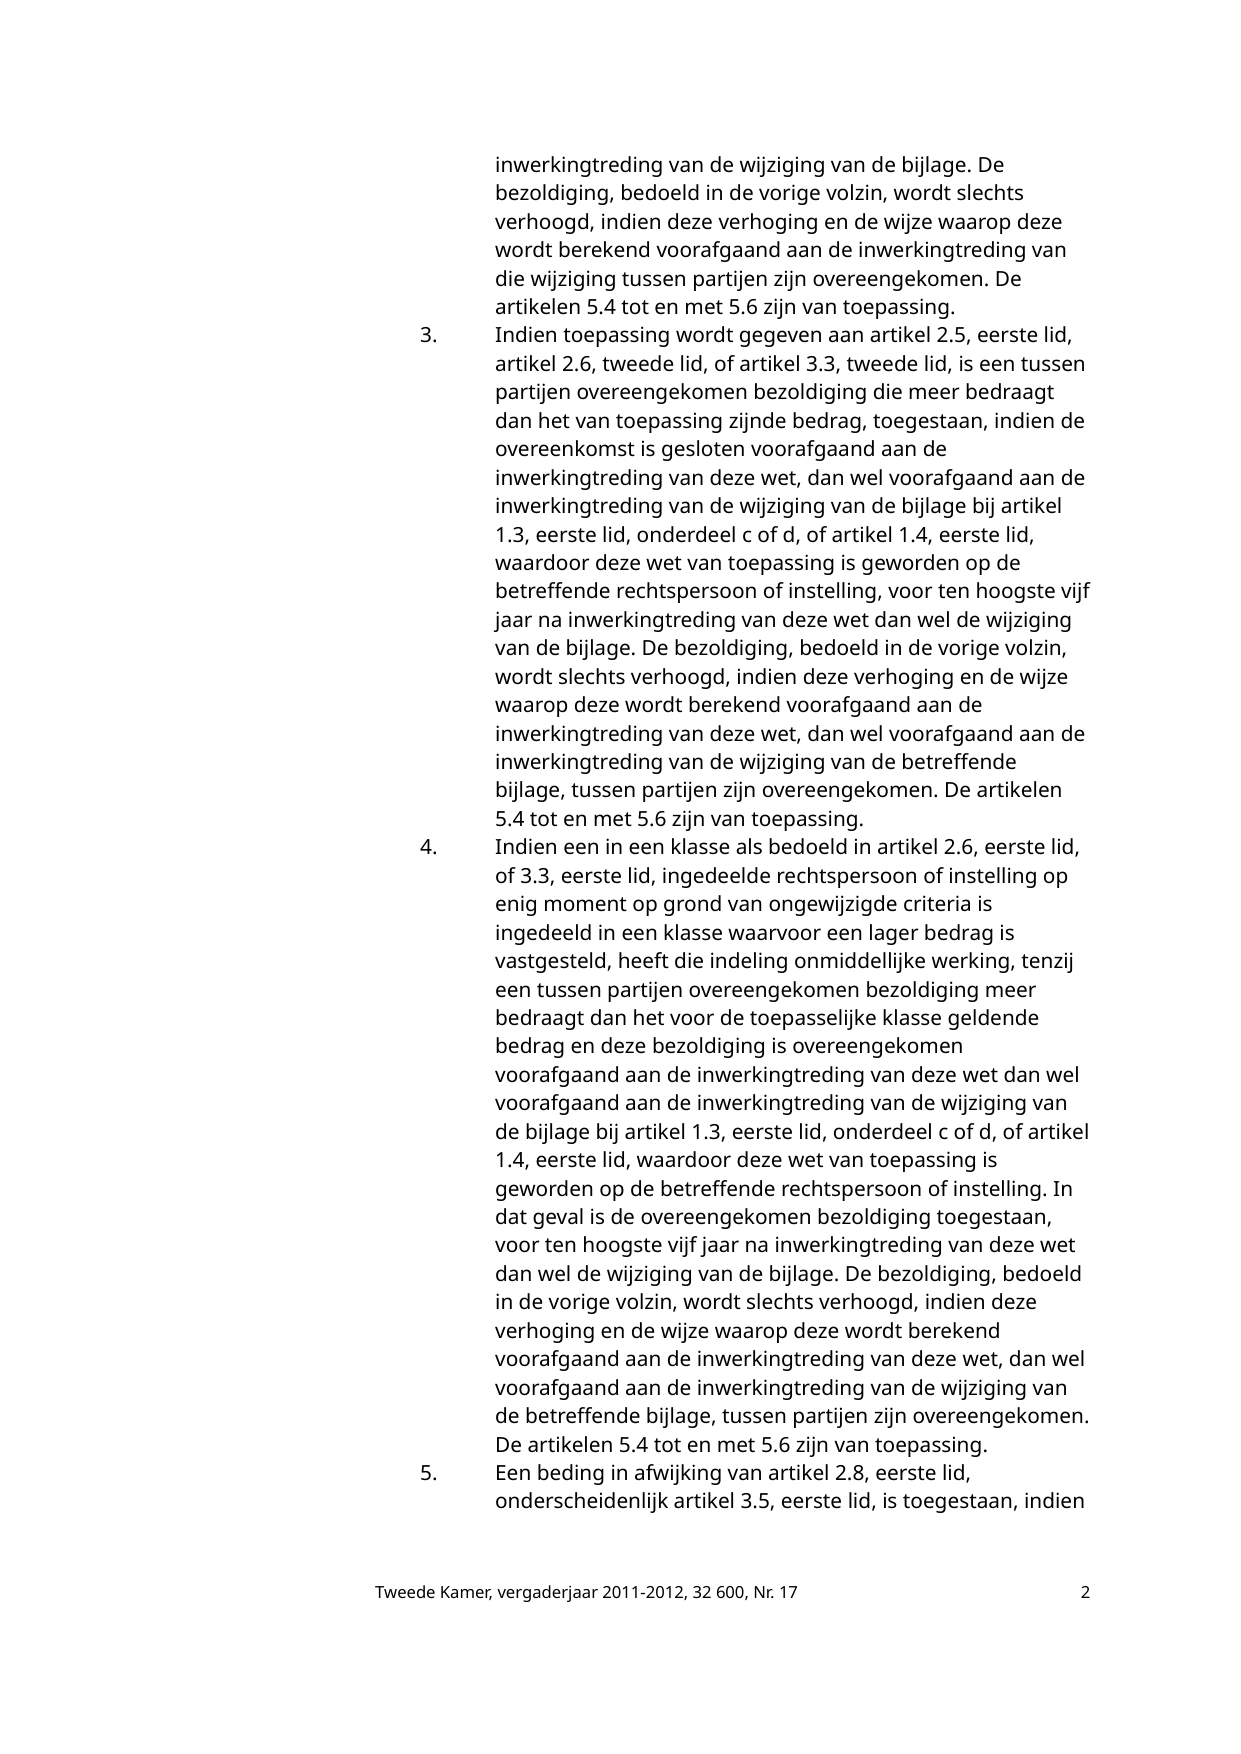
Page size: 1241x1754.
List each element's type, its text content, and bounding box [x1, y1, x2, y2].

list Indien een in een klasse als bedoeld in artikel 2.6, eerste lid, of 3.3, eerste lid, ingedeelde rechtspersoon of instelling op enig moment op grond van ongewijzigde criteria is ingedeeld in een klasse waarvoor een lager bedrag is vastgesteld, heeft die indeling onmiddellijke werking, tenzij een tussen partijen overeengekomen bezoldiging meer bedraagt dan het voor de toepasselijke klasse geldende bedrag en deze bezoldiging is overeengekomen voorafgaand aan de inwerkingtreding van deze wet dan wel voorafgaand aan de inwerkingtreding van de wijziging van de bijlage bij artikel 1.3, eerste lid, onderdeel c of d, of artikel 1.4, eerste lid, waardoor deze wet van toepassing is geworden op de betreffende rechtspersoon of instelling. In dat geval is de overeengekomen bezoldiging toegestaan, voor ten hoogste vijf jaar na inwerkingtreding van deze wet dan wel de wijziging van de bijlage. De bezoldiging, bedoeld in de vorige volzin, wordt slechts verhoogd, indien deze verhoging en de wijze waarop deze wordt berekend voorafgaand aan de inwerkingtreding van deze wet, dan wel voorafgaand aan de inwerkingtreding van de wijziging van de betreffende bijlage, tussen partijen zijn overeengekomen. De artikelen 5.4 tot en met 5.6 zijn van toepassing. [420, 832, 1090, 1458]
list Indien toepassing wordt gegeven aan artikel 2.5, eerste lid, artikel 2.6, tweede lid, of artikel 3.3, tweede lid, is een tussen partijen overeengekomen bezoldiging die meer bedraagt dan het van toepassing zijnde bedrag, toegestaan, indien de overeenkomst is gesloten voorafgaand aan de inwerkingtreding van deze wet, dan wel voorafgaand aan de inwerkingtreding van de wijziging van de bijlage bij artikel 1.3, eerste lid, onderdeel c of d, of artikel 1.4, eerste lid, waardoor deze wet van toepassing is geworden op de betreffende rechtspersoon of instelling, voor ten hoogste vijf jaar na inwerkingtreding van deze wet dan wel de wijziging van de bijlage. De bezoldiging, bedoeld in de vorige volzin, wordt slechts verhoogd, indien deze verhoging en de wijze waarop deze wordt berekend voorafgaand aan de inwerkingtreding van deze wet, dan wel voorafgaand aan de inwerkingtreding van de wijziging van de betreffende bijlage, tussen partijen zijn overeengekomen. De artikelen 5.4 tot en met 5.6 zijn van toepassing. [420, 321, 1090, 832]
list Een beding in afwijking van artikel 2.8, eerste lid, onderscheidenlijk artikel 3.5, eerste lid, is toegestaan, indien [420, 1458, 1090, 1515]
list inwerkingtreding van de wijziging van de bijlage. De bezoldiging, bedoeld in de vorige volzin, wordt slechts verhoogd, indien deze verhoging en de wijze waarop deze wordt berekend voorafgaand aan de inwerkingtreding van die wijziging tussen partijen zijn overeengekomen. De artikelen 5.4 tot en met 5.6 zijn van toepassing. [420, 150, 1090, 321]
